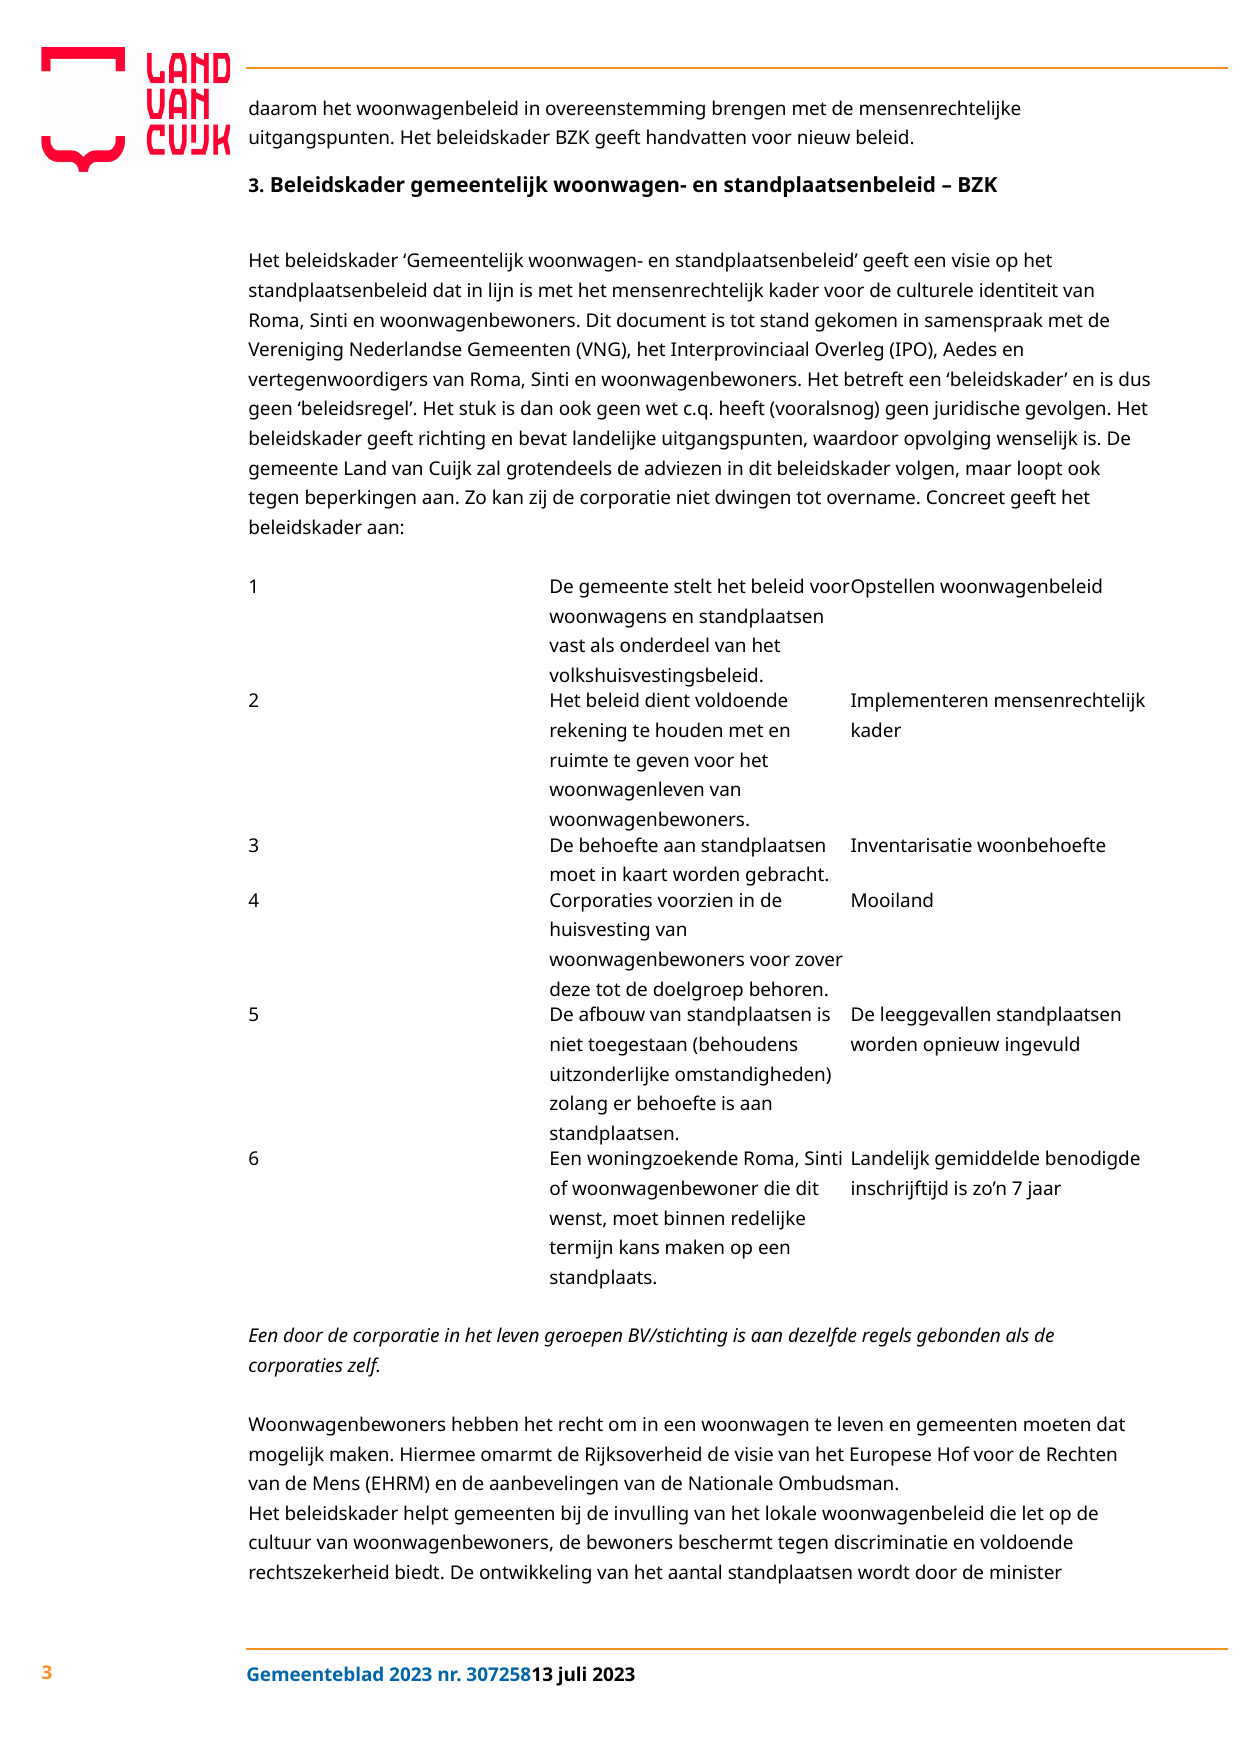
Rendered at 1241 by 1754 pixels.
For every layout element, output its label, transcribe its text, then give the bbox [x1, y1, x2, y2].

table_cell Inventarisatie woonbehoefte [850, 832, 1152, 887]
table_cell Een woningzoekende Roma, Sinti of woonwagenbewoner die dit wenst, moet binnen redelijke termijn kans maken op een standplaats. [549, 1146, 850, 1290]
table_cell Het beleid dient voldoende rekening te houden met en ruimte te geven voor het woonwagenleven van woonwagenbewoners. [549, 688, 850, 832]
table_cell Landelijk gemiddelde benodigde inschrijftijd is zo’n 7 jaar [850, 1146, 1152, 1290]
text Woonwagenbewoners hebben het recht om in een woonwagen te leven en gemeenten moeten dat mogelijk maken. Hiermee omarmt de Rijksoverheid de visie van het Europese Hof voor de Rechten van de Mens (EHRM) en de aanbevelingen van de Nationale Ombudsman. [248, 1411, 1152, 1496]
table_cell 2 [248, 688, 549, 832]
table_cell De behoefte aan standplaatsen moet in kaart worden gebracht. [549, 832, 850, 887]
table_cell Corporaties voorzien in de huisvesting van woonwagenbewoners voor zover deze tot de doelgroep behoren. [549, 887, 850, 1002]
table_cell De leeggevallen standplaatsen worden opnieuw ingevuld [850, 1002, 1152, 1146]
text 3. Beleidskader gemeentelijk woonwagen- en standplaatsenbeleid – BZK [248, 170, 1152, 198]
table_cell Mooiland [850, 887, 1152, 1002]
text Het beleidskader ‘Gemeentelijk woonwagen- en standplaatsenbeleid’ geeft een visie op het standplaatsenbeleid dat in lijn is met het mensenrechtelijk kader voor de culturele identiteit van Roma, Sinti en woonwagenbewoners. Dit document is tot stand gekomen in samenspraak met de Vereniging Nederlandse Gemeenten (VNG), het Interprovinciaal Overleg (IPO), Aedes en vertegenwoordigers van Roma, Sinti en woonwagenbewoners. Het betreft een ‘beleidskader’ en is dus geen ‘beleidsregel’. Het stuk is dan ook geen wet c.q. heeft (vooralsnog) geen juridische gevolgen. Het beleidskader geeft richting en bevat landelijke uitgangspunten, waardoor opvolging wenselijk is. De gemeente Land van Cuijk zal grotendeels de adviezen in dit beleidskader volgen, maar loopt ook tegen beperkingen aan. Zo kan zij de corporatie niet dwingen tot overname. Concreet geeft het beleidskader aan: [248, 248, 1152, 540]
table_cell 3 [248, 832, 549, 887]
text Het beleidskader helpt gemeenten bij de invulling van het lokale woonwagenbeleid die let op de cultuur van woonwagenbewoners, de bewoners beschermt tegen discriminatie en voldoende rechtszekerheid biedt. De ontwikkeling van het aantal standplaatsen wordt door de minister [248, 1500, 1152, 1585]
table_header Opstellen woonwagenbeleid [850, 573, 1152, 688]
table_cell 5 [248, 1002, 549, 1146]
table_cell Implementeren mensenrechtelijk kader [850, 688, 1152, 832]
table_cell De afbouw van standplaatsen is niet toegestaan (behoudens uitzonderlijke omstandigheden) zolang er behoefte is aan standplaatsen. [549, 1002, 850, 1146]
table_cell 6 [248, 1146, 549, 1290]
table_header De gemeente stelt het beleid voor woonwagens en standplaatsen vast als onderdeel van het volkshuisvestingsbeleid. [549, 573, 850, 688]
table_cell 4 [248, 887, 549, 1002]
text Een door de corporatie in het leven geroepen BV/stichting is aan dezelfde regels gebonden als de corporaties zelf. [248, 1322, 1152, 1378]
text daarom het woonwagenbeleid in overeenstemming brengen met de mensenrechtelijke uitgangspunten. Het beleidskader BZK geeft handvatten voor nieuw beleid. [248, 95, 1152, 150]
table_header 1 [248, 573, 549, 688]
picture [41, 47, 231, 172]
